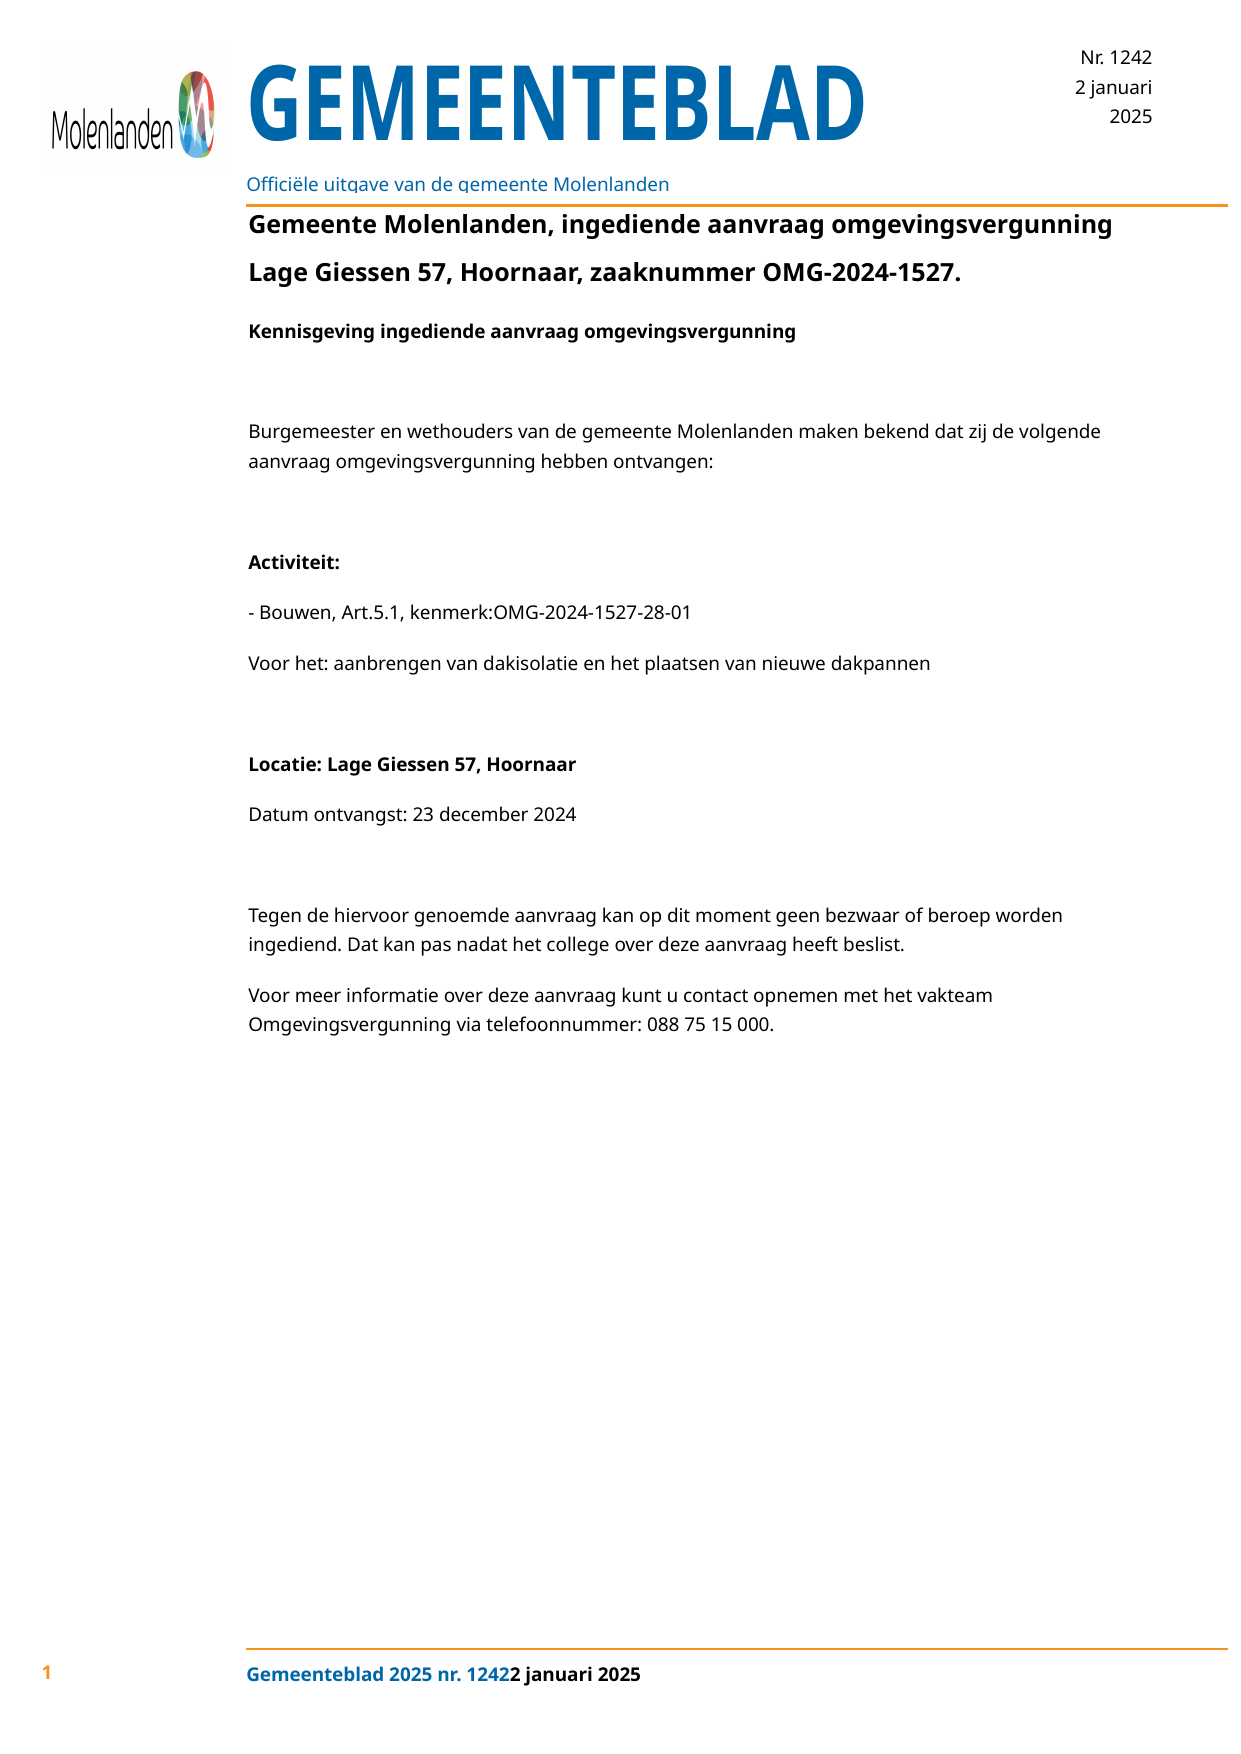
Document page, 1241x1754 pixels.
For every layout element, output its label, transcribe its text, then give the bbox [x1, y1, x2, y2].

text Burgemeester en wethouders van de gemeente Molenlanden maken bekend dat zij de volgende aanvraag omgevingsvergunning hebben ontvangen: [248, 419, 1152, 474]
text - Bouwen, Art.5.1, kenmerk:OMG-2024-1527-28-01 [248, 599, 1152, 625]
picture [41, 47, 231, 172]
text Gemeente Molenlanden, ingediende aanvraag omgevingsvergunning Lage Giessen 57, Hoornaar, zaaknummer OMG-2024-1527. [248, 207, 1152, 288]
text Tegen de hiervoor genoemde aanvraag kan op dit moment geen bezwaar of beroep worden ingediend. Dat kan pas nadat het college over deze aanvraag heeft beslist. [248, 902, 1152, 957]
text Kennisgeving ingediende aanvraag omgevingsvergunning [248, 318, 1152, 344]
text Voor het: aanbrengen van dakisolatie en het plaatsen van nieuwe dakpannen [248, 650, 1152, 676]
text Activiteit: [248, 549, 1152, 575]
text Locatie: Lage Giessen 57, Hoornaar [248, 751, 1152, 777]
text Voor meer informatie over deze aanvraag kunt u contact opnemen met het vakteam Omgevingsvergunning via telefoonnummer: 088 75 15 000. [248, 982, 1152, 1037]
text Datum ontvangst: 23 december 2024 [248, 801, 1152, 827]
